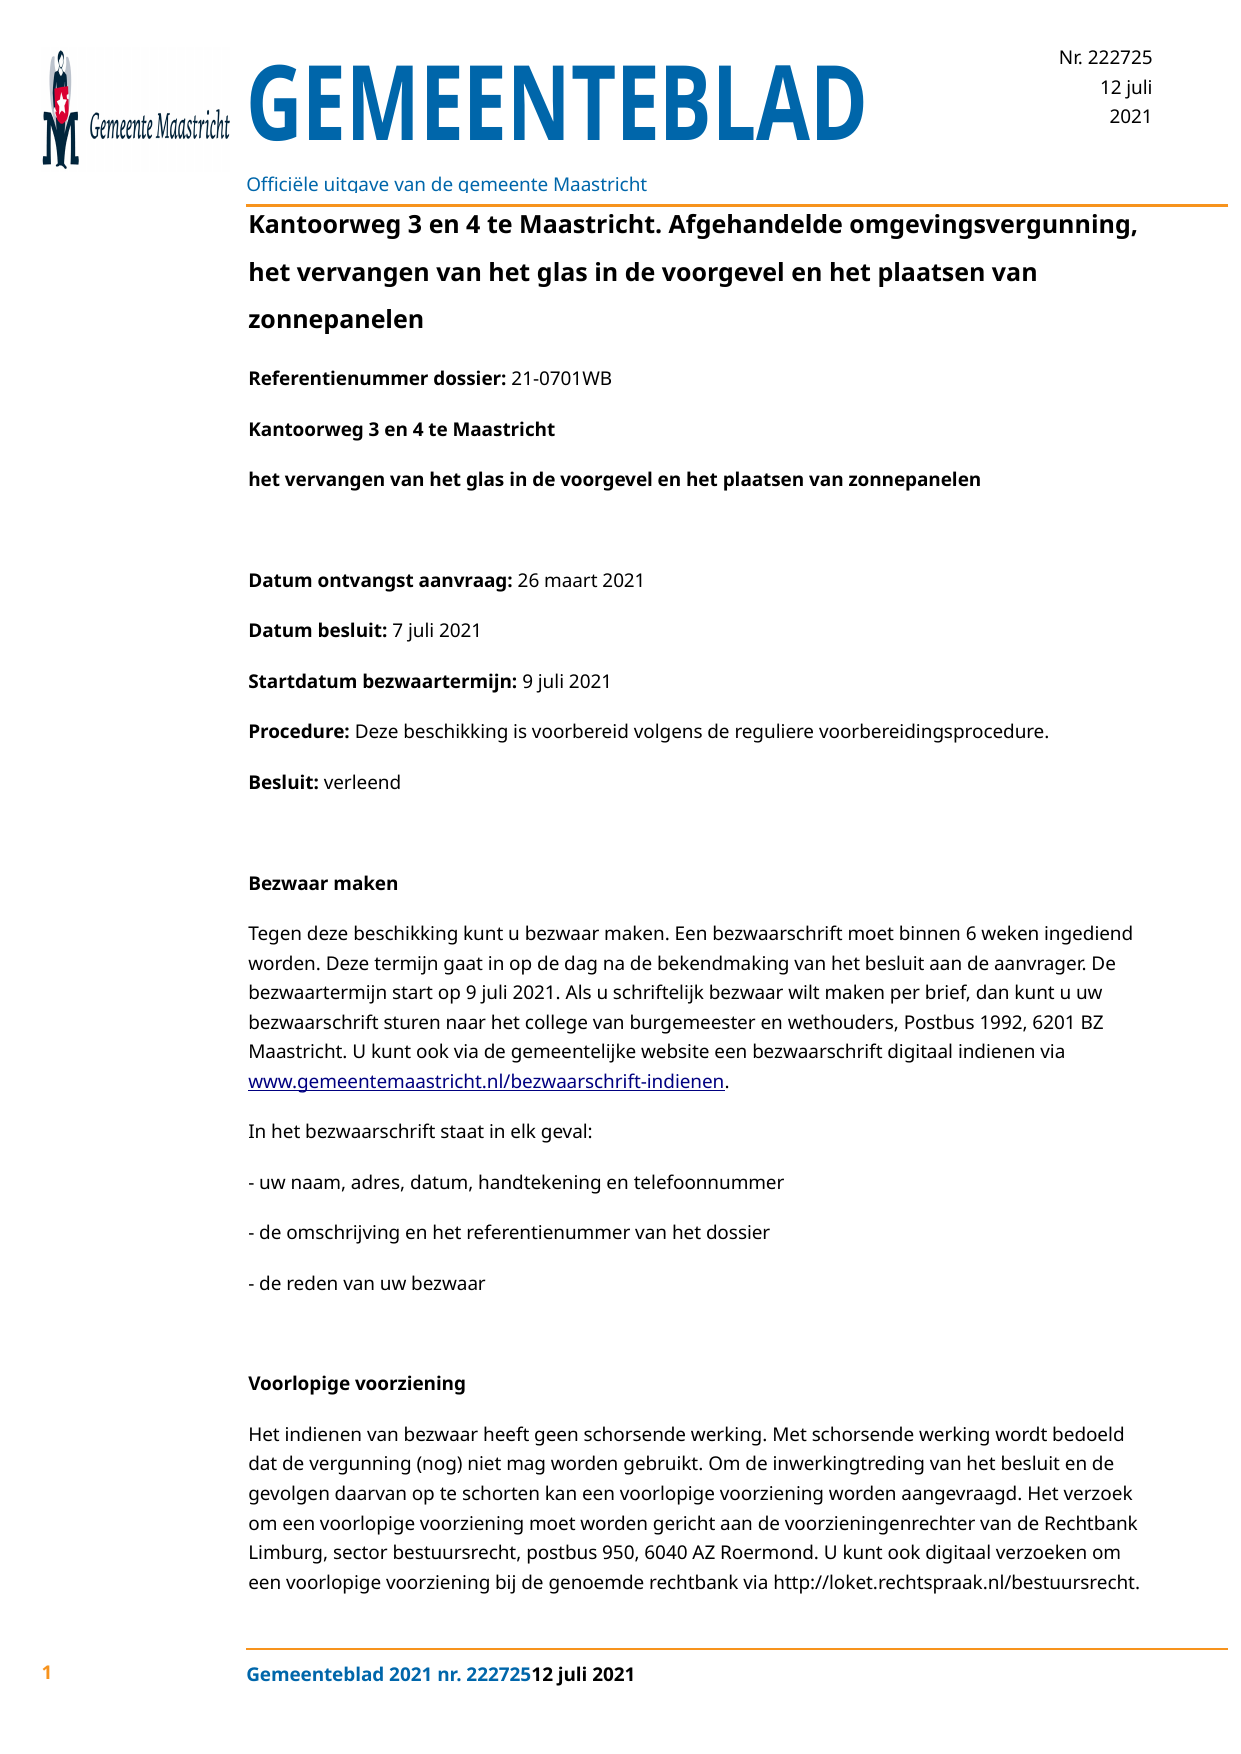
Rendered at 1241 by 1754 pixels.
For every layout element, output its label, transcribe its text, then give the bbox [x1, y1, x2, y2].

text Tegen deze beschikking kunt u bezwaar maken. Een bezwaarschrift moet binnen 6 weken ingediend worden. Deze termijn gaat in op de dag na de bekendmaking van het besluit aan de aanvrager. De bezwaartermijn start op 9 juli 2021. Als u schriftelijk bezwaar wilt maken per brief, dan kunt u uw bezwaarschrift sturen naar het college van burgemeester en wethouders, Postbus 1992, 6201 BZ Maastricht. U kunt ook via de gemeentelijke website een bezwaarschrift digitaal indienen via www.gemeentemaastricht.nl/bezwaarschrift-indienen. [248, 920, 1152, 1094]
text - de omschrijving en het referentienummer van het dossier [248, 1219, 1152, 1245]
text - uw naam, adres, datum, handtekening en telefoonnummer [248, 1169, 1152, 1194]
text Referentienummer dossier: 21-0701WB [248, 366, 1152, 391]
text Het indienen van bezwaar heeft geen schorsende werking. Met schorsende werking wordt bedoeld dat de vergunning (nog) niet mag worden gebruikt. Om de inwerkingtreding van het besluit en de gevolgen daarvan op te schorten kan een voorlopige voorziening worden aangevraagd. Het verzoek om een voorlopige voorziening moet worden gericht aan de voorzieningenrechter van de Rechtbank Limburg, sector bestuursrecht, postbus 950, 6040 AZ Roermond. U kunt ook digitaal verzoeken om een voorlopige voorziening bij de genoemde rechtbank via http://loket.rechtspraak.nl/bestuursrecht. [248, 1421, 1152, 1594]
text Startdatum bezwaartermijn: 9 juli 2021 [248, 668, 1152, 694]
text Bezwaar maken [248, 870, 1152, 895]
text Kantoorweg 3 en 4 te Maastricht [248, 416, 1152, 442]
text het vervangen van het glas in de voorgevel en het plaatsen van zonnepanelen [248, 466, 1152, 492]
text Datum ontvangst aanvraag: 26 maart 2021 [248, 567, 1152, 593]
text Voorlopige voorziening [248, 1371, 1152, 1396]
text - de reden van uw bezwaar [248, 1270, 1152, 1295]
text Datum besluit: 7 juli 2021 [248, 618, 1152, 643]
picture [41, 47, 231, 172]
text Kantoorweg 3 en 4 te Maastricht. Afgehandelde omgevingsvergunning, het vervangen van het glas in de voorgevel en het plaatsen van zonnepanelen [248, 207, 1152, 336]
text Procedure: Deze beschikking is voorbereid volgens de reguliere voorbereidingsprocedure. [248, 718, 1152, 744]
text In het bezwaarschrift staat in elk geval: [248, 1118, 1152, 1144]
text Besluit: verleend [248, 769, 1152, 794]
